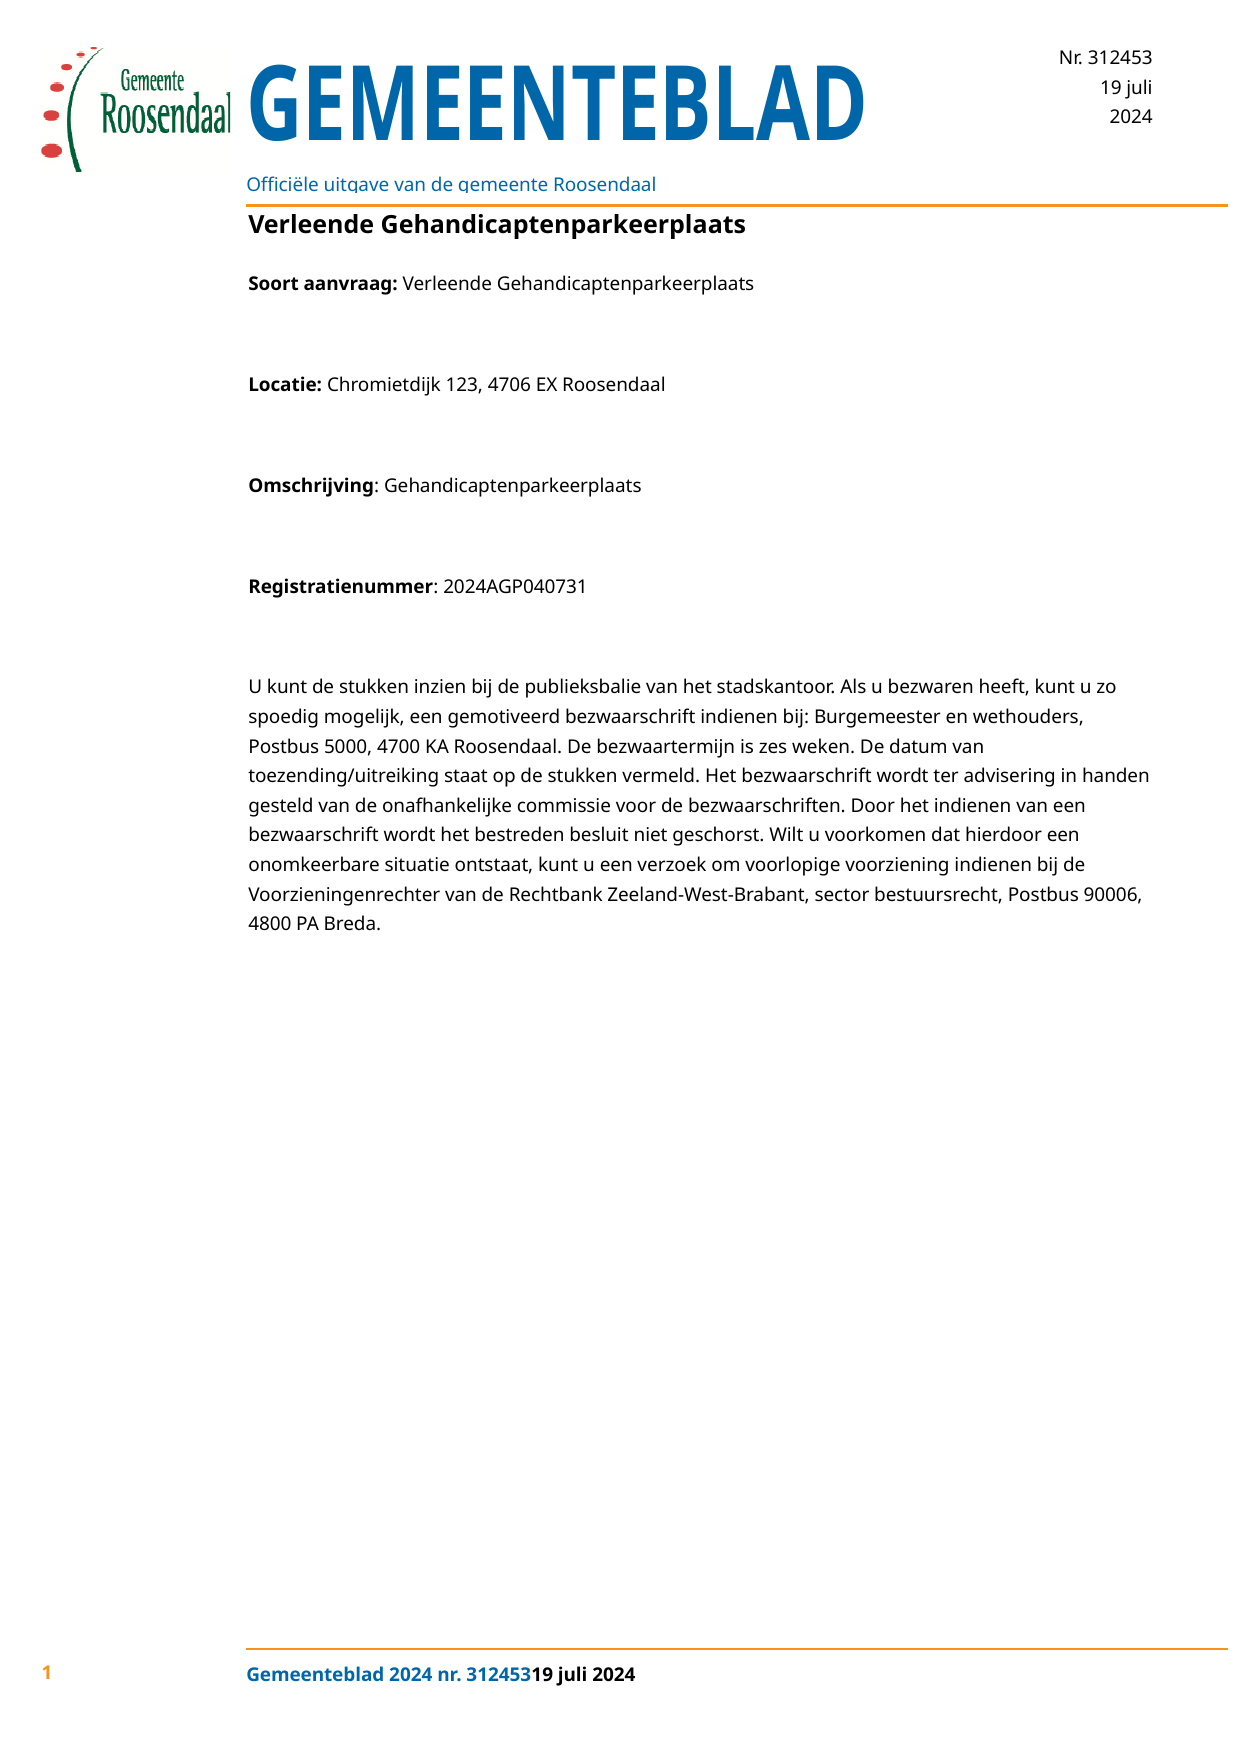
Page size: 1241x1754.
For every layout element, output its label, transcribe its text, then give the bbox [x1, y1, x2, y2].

text Verleende Gehandicaptenparkeerplaats [248, 207, 1152, 241]
text U kunt de stukken inzien bij de publieksbalie van het stadskantoor. Als u bezwaren heeft, kunt u zo spoedig mogelijk, een gemotiveerd bezwaarschrift indienen bij: Burgemeester en wethouders, Postbus 5000, 4700 KA Roosendaal. De bezwaartermijn is zes weken. De datum van toezending/uitreiking staat op de stukken vermeld. Het bezwaarschrift wordt ter advisering in handen gesteld van de onafhankelijke commissie voor de bezwaarschriften. Door het indienen van een bezwaarschrift wordt het bestreden besluit niet geschorst. Wilt u voorkomen dat hierdoor een onomkeerbare situatie ontstaat, kunt u een verzoek om voorlopige voorziening indienen bij de Voorzieningenrechter van de Rechtbank Zeeland-West-Brabant, sector bestuursrecht, Postbus 90006, 4800 PA Breda. [248, 674, 1152, 936]
picture [41, 47, 231, 172]
text Soort aanvraag: Verleende Gehandicaptenparkeerplaats [248, 270, 1152, 296]
text Registratienummer: 2024AGP040731 [248, 573, 1152, 598]
text Locatie: Chromietdijk 123, 4706 EX Roosendaal [248, 371, 1152, 397]
text Omschrijving: Gehandicaptenparkeerplaats [248, 472, 1152, 498]
